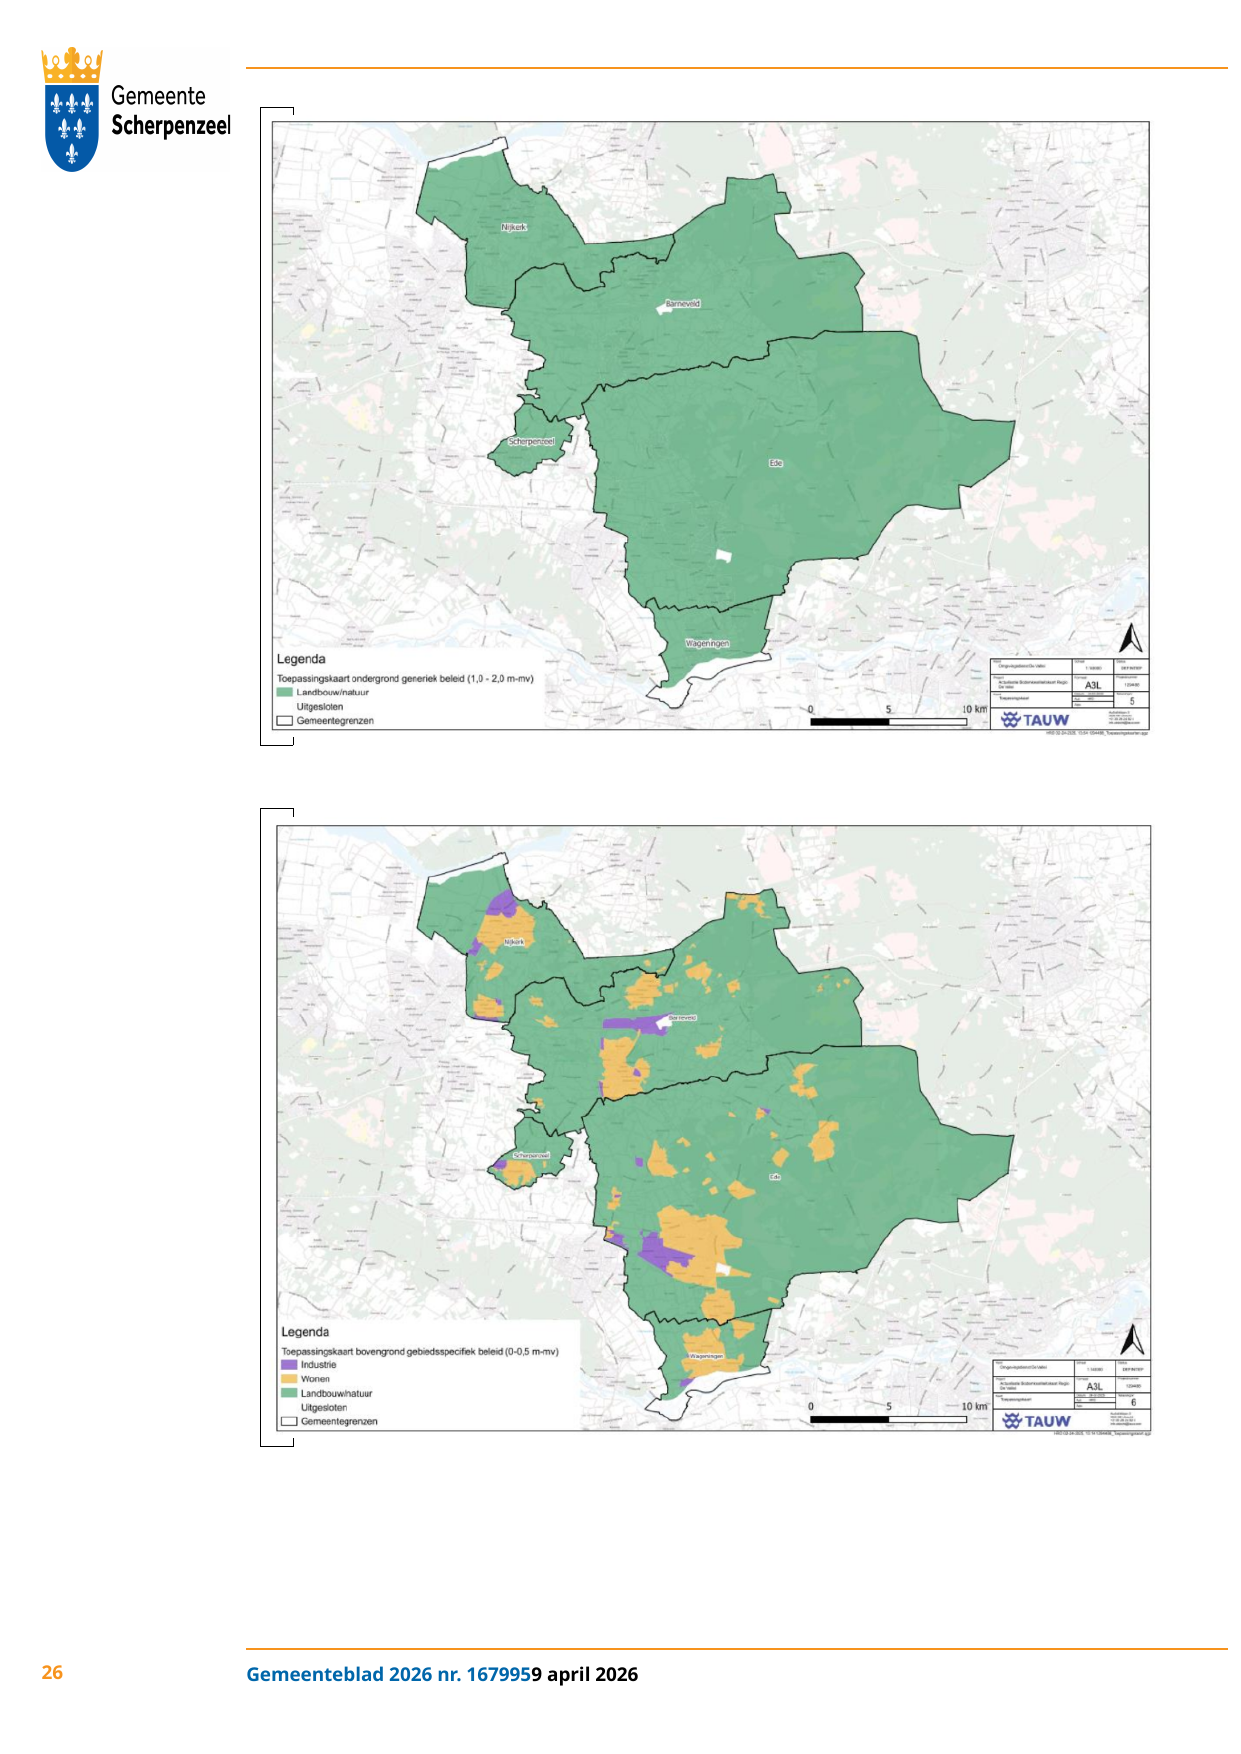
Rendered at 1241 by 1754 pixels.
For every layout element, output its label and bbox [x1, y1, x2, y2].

picture [268, 115, 1155, 737]
picture [268, 817, 1155, 1438]
picture [41, 47, 231, 172]
